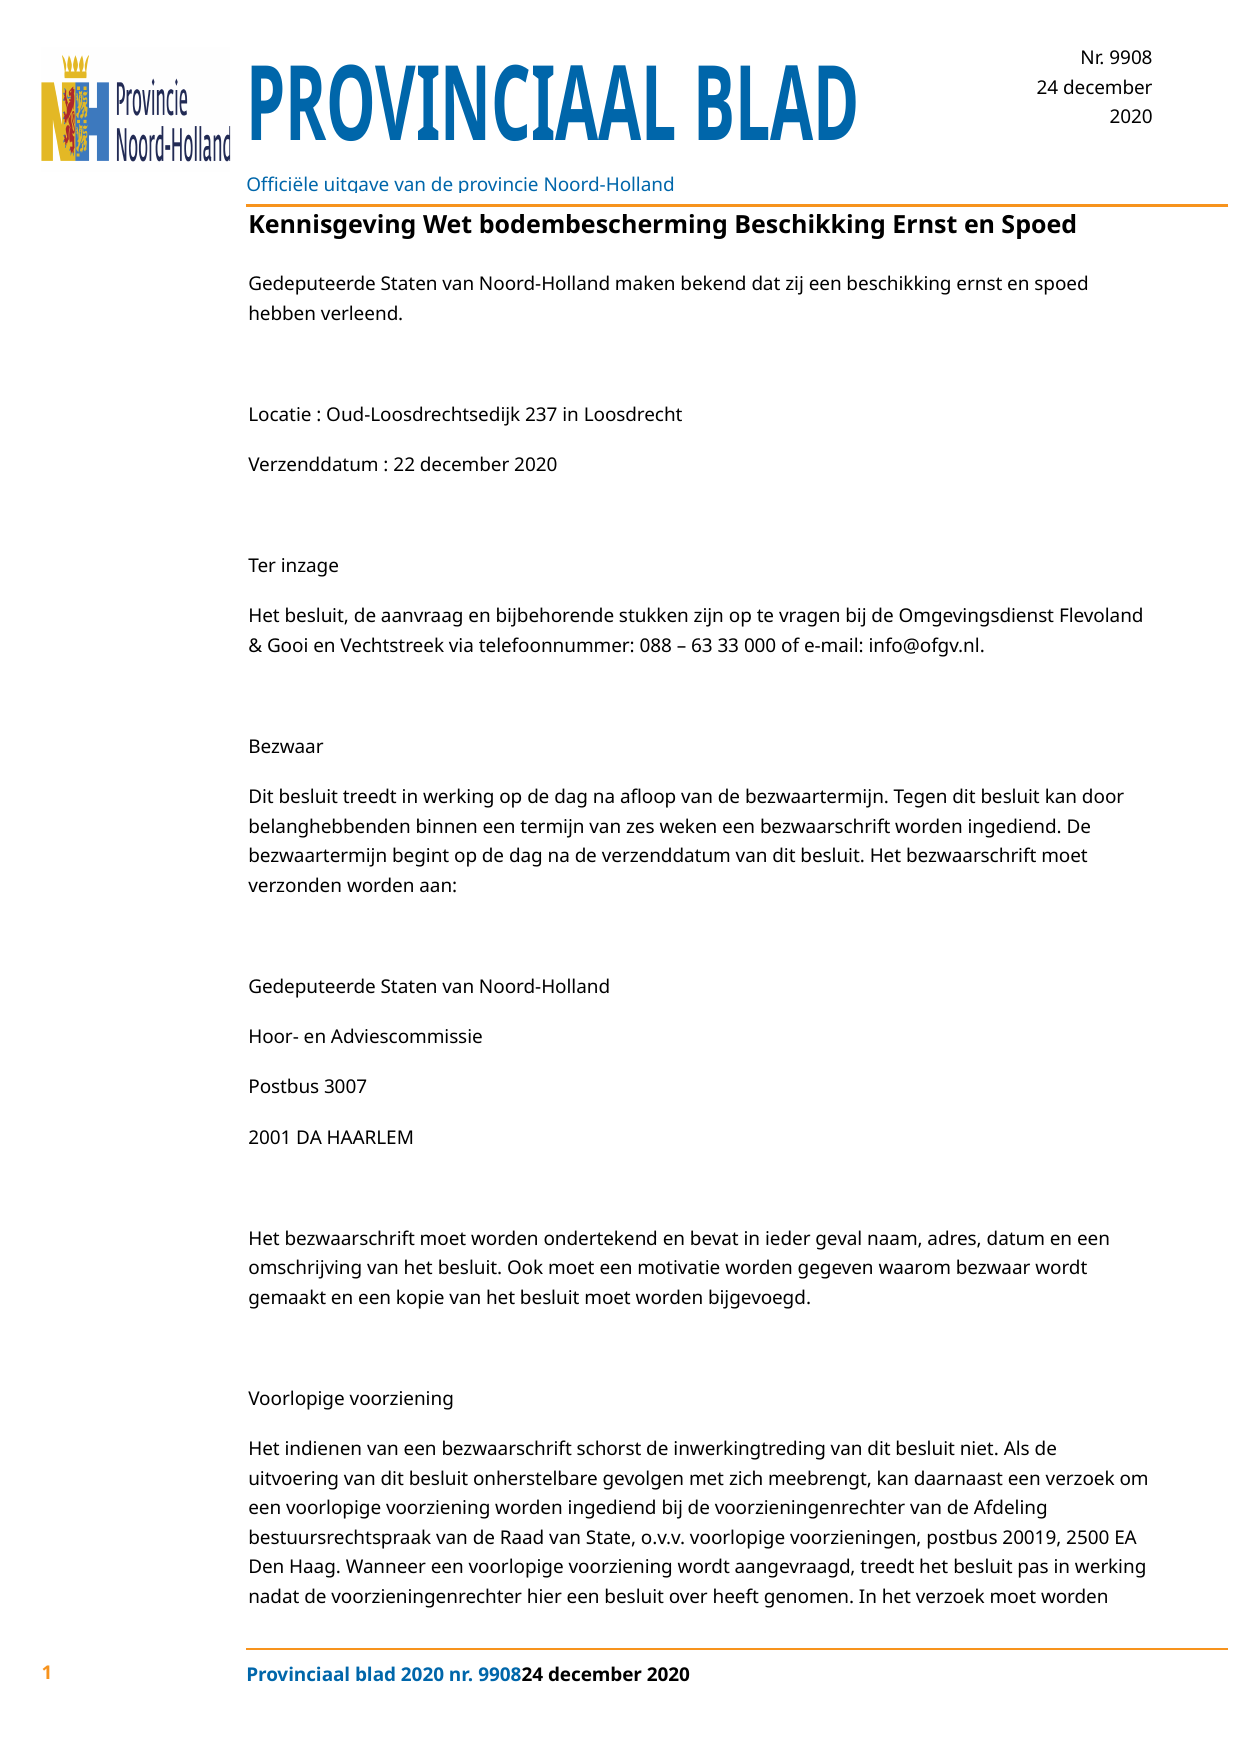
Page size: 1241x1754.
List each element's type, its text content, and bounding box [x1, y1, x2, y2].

text Gedeputeerde Staten van Noord-Holland [248, 973, 1152, 998]
text Dit besluit treedt in werking op de dag na afloop van de bezwaartermijn. Tegen dit besluit kan door belanghebbenden binnen een termijn van zes weken een bezwaarschrift worden ingediend. De bezwaartermijn begint op de dag na de verzenddatum van dit besluit. Het bezwaarschrift moet verzonden worden aan: [248, 783, 1152, 898]
text Locatie : Oud-Loosdrechtsedijk 237 in Loosdrecht [248, 401, 1152, 426]
text Postbus 3007 [248, 1074, 1152, 1099]
text Gedeputeerde Staten van Noord-Holland maken bekend dat zij een beschikking ernst en spoed hebben verleend. [248, 270, 1152, 326]
text Voorlopige voorziening [248, 1385, 1152, 1411]
text Ter inzage [248, 552, 1152, 578]
text Kennisgeving Wet bodembescherming Beschikking Ernst en Spoed [248, 207, 1152, 241]
text Verzenddatum : 22 december 2020 [248, 451, 1152, 477]
picture [41, 47, 231, 172]
text 2001 DA HAARLEM [248, 1124, 1152, 1150]
text Het besluit, de aanvraag en bijbehorende stukken zijn op te vragen bij de Omgevingsdienst Flevoland & Gooi en Vechtstreek via telefoonnummer: 088 – 63 33 000 of e-mail: info@ofgv.nl. [248, 602, 1152, 658]
text Hoor- en Adviescommissie [248, 1023, 1152, 1049]
text Het bezwaarschrift moet worden ondertekend en bevat in ieder geval naam, adres, datum en een omschrijving van het besluit. Ook moet een motivatie worden gegeven waarom bezwaar wordt gemaakt en een kopie van het besluit moet worden bijgevoegd. [248, 1225, 1152, 1310]
text Bezwaar [248, 733, 1152, 758]
text Het indienen van een bezwaarschrift schorst de inwerkingtreding van dit besluit niet. Als de uitvoering van dit besluit onherstelbare gevolgen met zich meebrengt, kan daarnaast een verzoek om een voorlopige voorziening worden ingediend bij de voorzieningenrechter van de Afdeling bestuursrechtspraak van de Raad van State, o.v.v. voorlopige voorzieningen, postbus 20019, 2500 EA Den Haag. Wanneer een voorlopige voorziening wordt aangevraagd, treedt het besluit pas in werking nadat de voorzieningenrechter hier een besluit over heeft genomen. In het verzoek moet worden [248, 1435, 1152, 1609]
